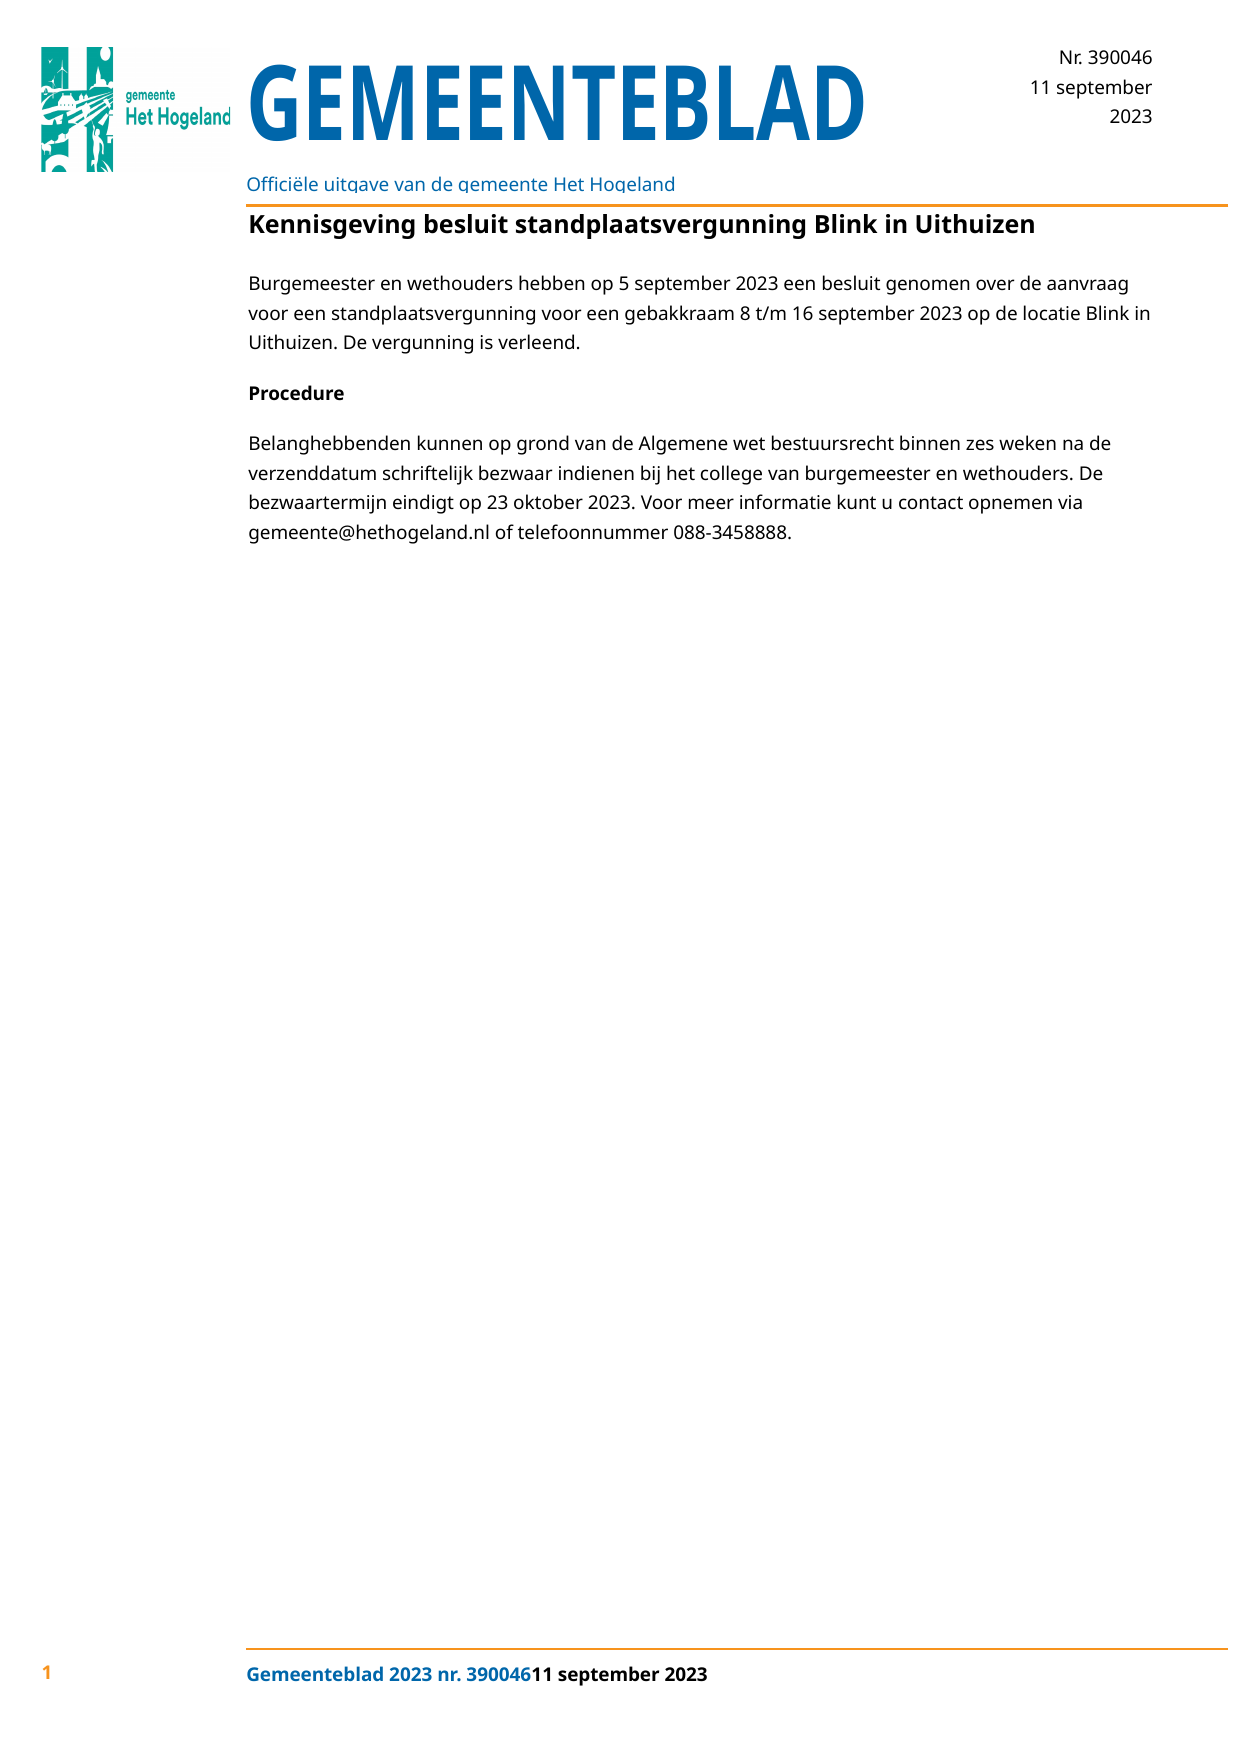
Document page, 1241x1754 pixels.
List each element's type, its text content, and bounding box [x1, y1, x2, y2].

text Belanghebbenden kunnen op grond van de Algemene wet bestuursrecht binnen zes weken na de verzenddatum schriftelijk bezwaar indienen bij het college van burgemeester en wethouders. De bezwaartermijn eindigt op 23 oktober 2023. Voor meer informatie kunt u contact opnemen via gemeente@hethogeland.nl of telefoonnummer 088-3458888. [248, 430, 1152, 545]
text Procedure [248, 380, 1152, 406]
text Burgemeester en wethouders hebben op 5 september 2023 een besluit genomen over de aanvraag voor een standplaatsvergunning voor een gebakkraam 8 t/m 16 september 2023 op de locatie Blink in Uithuizen. De vergunning is verleend. [248, 270, 1152, 355]
picture [41, 47, 231, 172]
text Kennisgeving besluit standplaatsvergunning Blink in Uithuizen [248, 207, 1152, 241]
